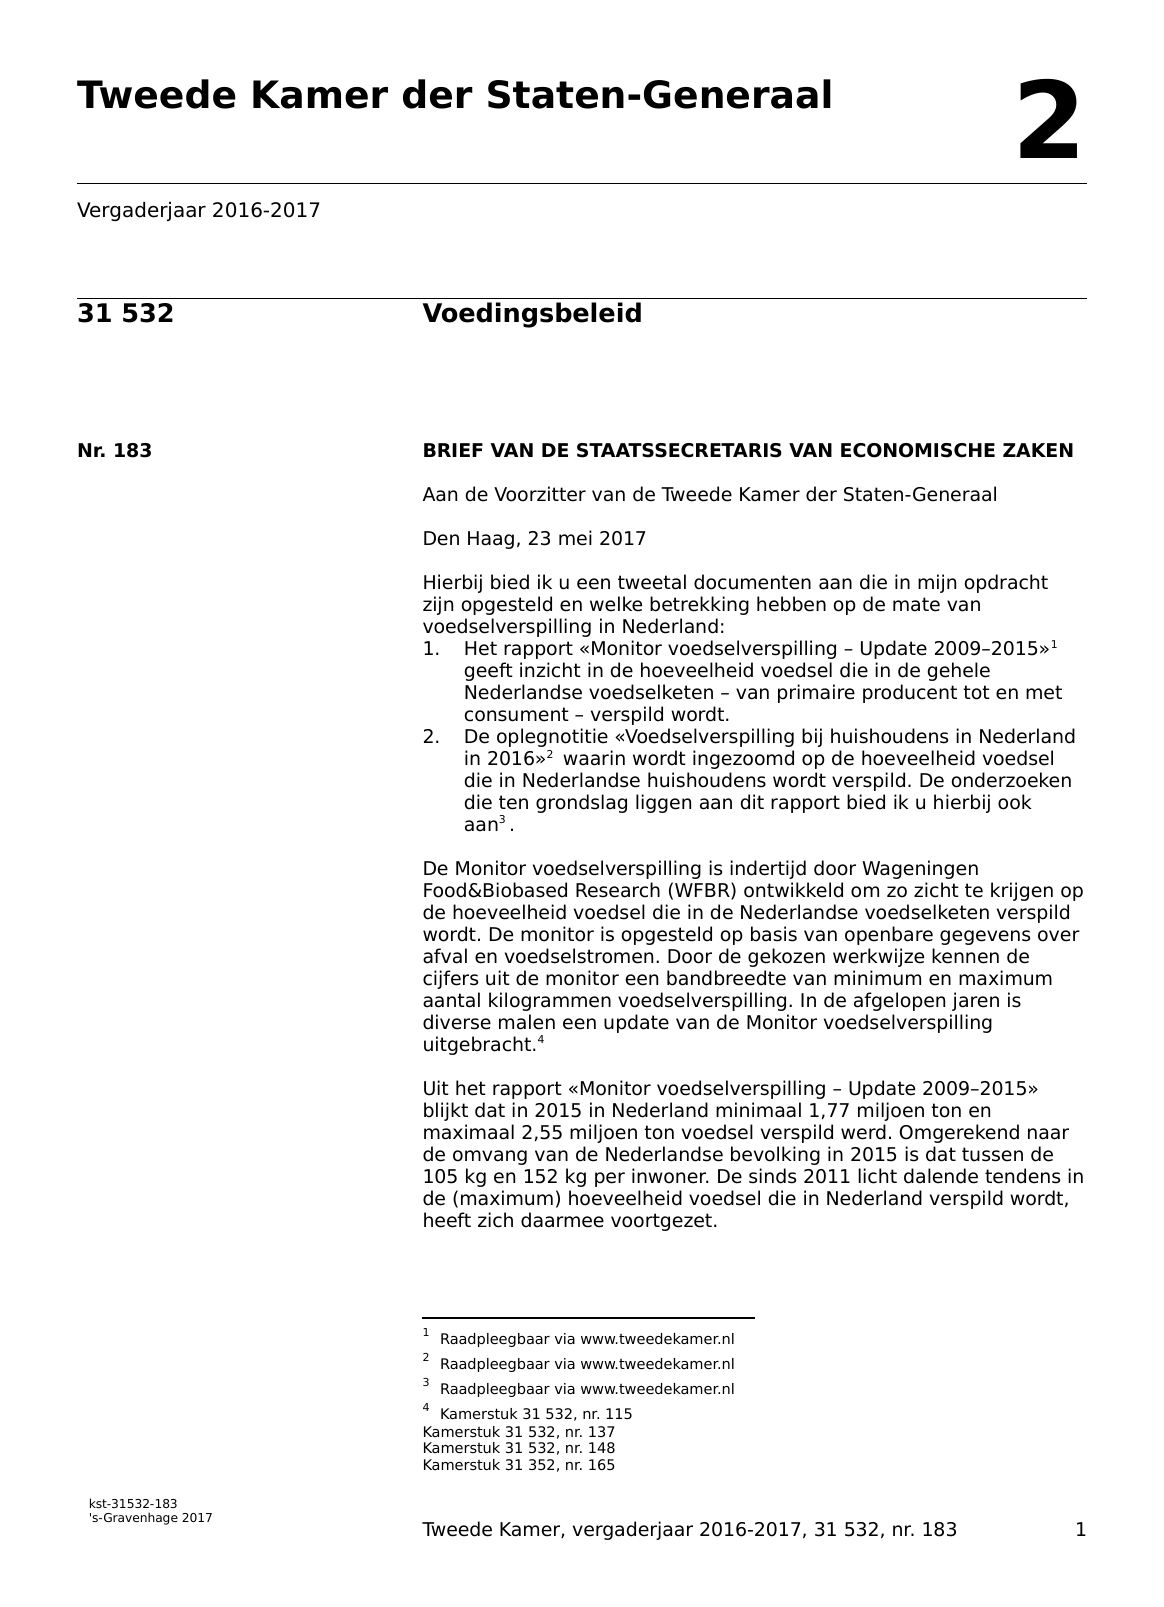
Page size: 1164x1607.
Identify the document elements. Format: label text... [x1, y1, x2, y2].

text Den Haag, 23 mei 2017 [422, 528, 1087, 550]
text Raadpleegbaar via www.tweedekamer.nl [422, 1327, 1087, 1349]
text Uit het rapport «Monitor voedselverspilling – Update 2009–2015» blijkt dat in 2015 in Nederland minimaal 1,77 miljoen ton en maximaal 2,55 miljoen ton voedsel verspild werd. Omgerekend naar de omvang van de Nederlandse bevolking in 2015 is dat tussen de 105 kg en 152 kg per inwoner. De sinds 2011 licht dalende tendens in de (maximum) hoeveelheid voedsel die in Nederland verspild wordt, heeft zich daarmee voortgezet. [422, 1078, 1087, 1232]
text 2. De oplegnotitie «Voedselverspilling bij huishoudens in Nederland in 2016» waarin wordt ingezoomd op de hoeveelheid voedsel die in Nederlandse huishoudens wordt verspild. De onderzoeken die ten grondslag liggen aan dit rapport bied ik u hierbij ook aan. [422, 726, 1087, 836]
text Kamerstuk 31 352, nr. 165 [422, 1457, 1087, 1474]
text Raadpleegbaar via www.tweedekamer.nl [422, 1377, 1087, 1399]
text Aan de Voorzitter van de Tweede Kamer der Staten-Generaal [422, 484, 1087, 506]
text kst-31532-183 [88, 1497, 323, 1511]
table_header Tweede Kamer der Staten-Generaal [77, 59, 886, 183]
text Raadpleegbaar via www.tweedekamer.nl [422, 1352, 1087, 1374]
text Kamerstuk 31 532, nr. 115 [422, 1402, 1087, 1424]
text Kamerstuk 31 532, nr. 137 [422, 1424, 1087, 1441]
text Kamerstuk 31 532, nr. 148 [422, 1441, 1087, 1457]
text Hierbij bied ik u een tweetal documenten aan die in mijn opdracht zijn opgesteld en welke betrekking hebben op de mate van voedselverspilling in Nederland: [422, 572, 1087, 638]
subtitle Nr. 183 BRIEF VAN DE STAATSSECRETARIS VAN ECONOMISCHE ZAKEN [77, 440, 1087, 462]
text 's-Gravenhage 2017 [88, 1511, 323, 1525]
table_header 2 [886, 59, 1087, 183]
text De Monitor voedselverspilling is indertijd door Wageningen Food&Biobased Research (WFBR) ontwikkeld om zo zicht te krijgen op de hoeveelheid voedsel die in de Nederlandse voedselketen verspild wordt. De monitor is opgesteld op basis van openbare gegevens over afval en voedselstromen. Door de gekozen werkwijze kennen de cijfers uit de monitor een bandbreedte van minimum en maximum aantal kilogrammen voedselverspilling. In de afgelopen jaren is diverse malen een update van de Monitor voedselverspilling uitgebracht. [422, 858, 1087, 1056]
subtitle 31 532 Voedingsbeleid [77, 299, 1087, 329]
text 1. Het rapport «Monitor voedselverspilling – Update 2009–2015» geeft inzicht in de hoeveelheid voedsel die in de gehele Nederlandse voedselketen – van primaire producent tot en met consument – verspild wordt. [422, 638, 1087, 726]
table_cell Vergaderjaar 2016-2017 [77, 184, 1087, 298]
